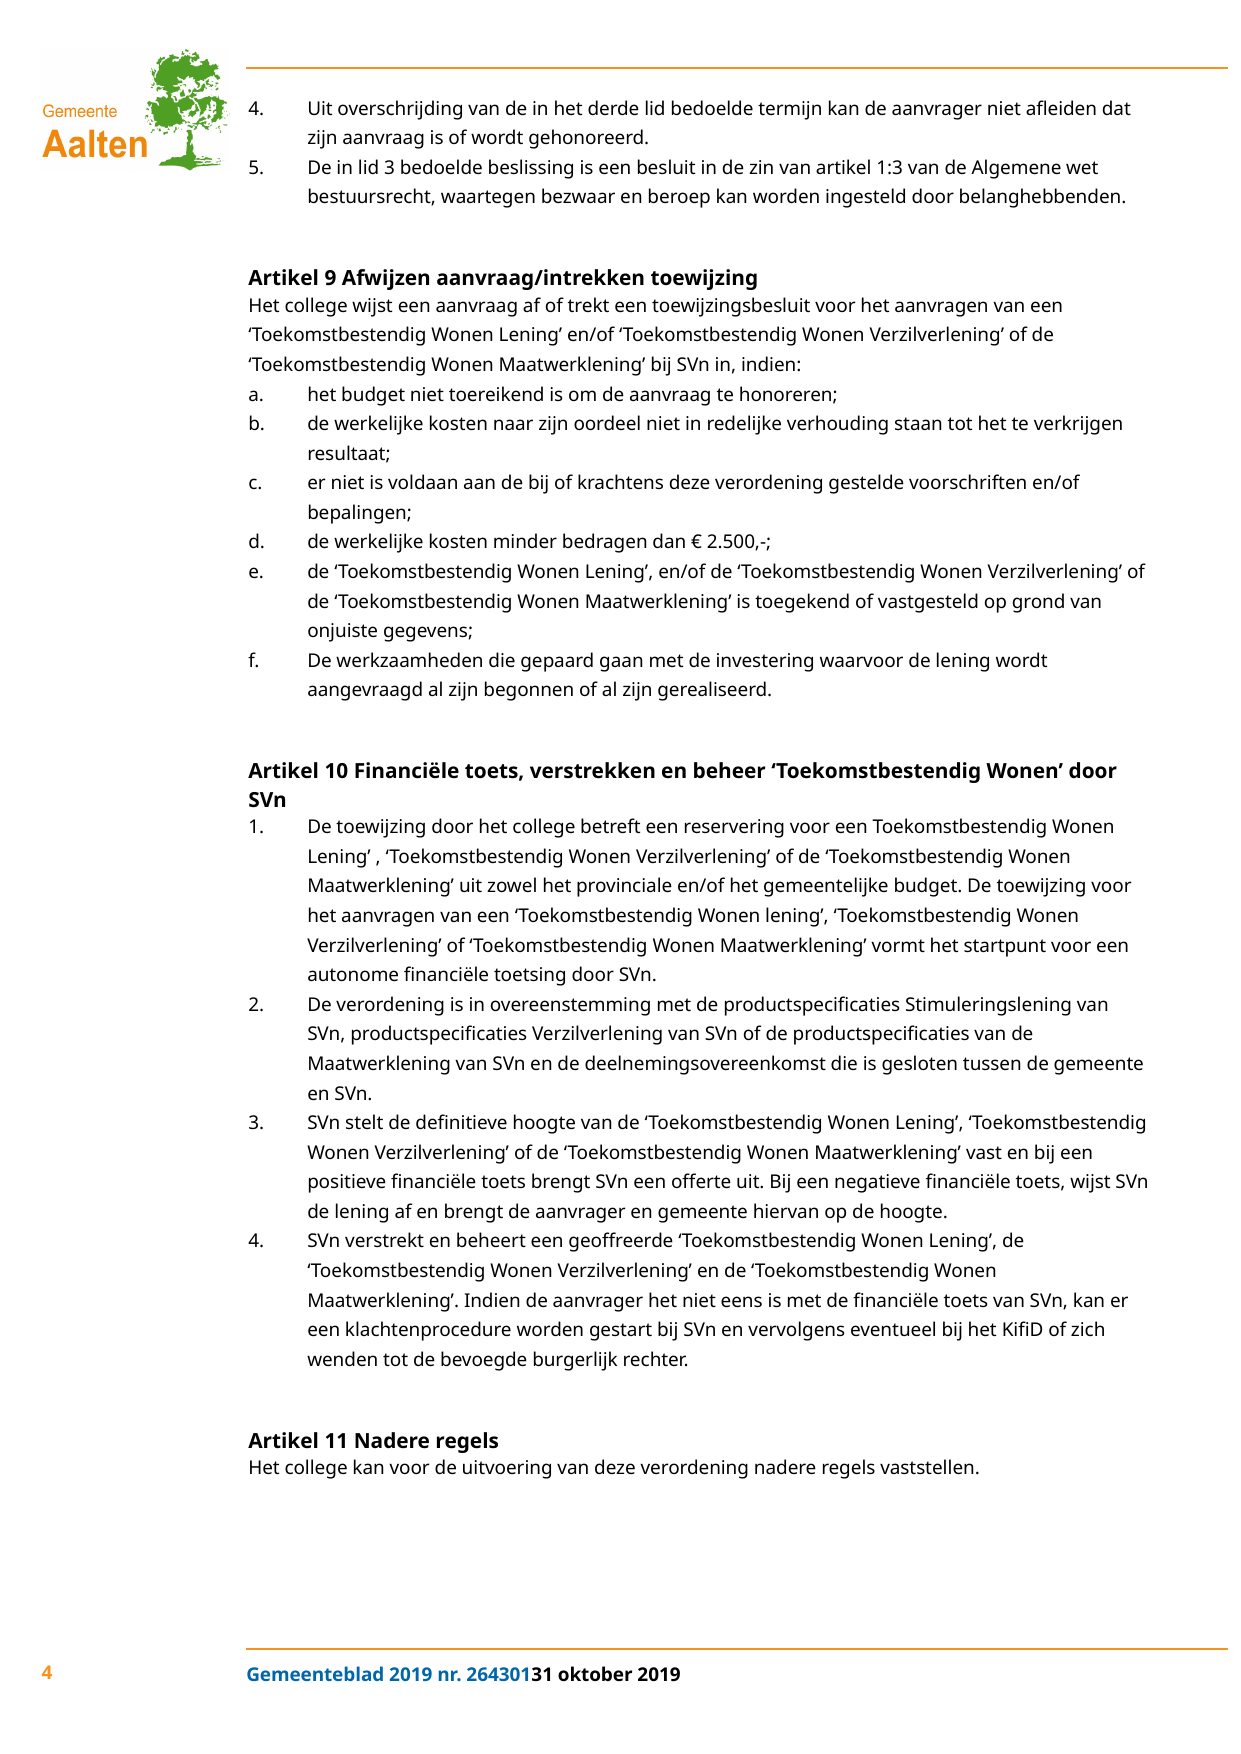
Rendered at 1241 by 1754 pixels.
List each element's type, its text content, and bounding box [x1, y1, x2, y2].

list De verordening is in overeenstemming met de productspecificaties Stimuleringslening van SVn, productspecificaties Verzilverlening van SVn of de productspecificaties van de Maatwerklening van SVn en de deelnemingsovereenkomst die is gesloten tussen de gemeente en SVn. [248, 991, 1152, 1105]
list het budget niet toereikend is om de aanvraag te honoreren; [248, 381, 1152, 406]
text Artikel 10 Financiële toets, verstrekken en beheer ‘Toekomstbestendig Wonen’ door SVn [248, 757, 1152, 813]
text Artikel 11 Nadere regels [248, 1426, 1152, 1454]
list de werkelijke kosten minder bedragen dan € 2.500,-; [248, 529, 1152, 554]
text Het college wijst een aanvraag af of trekt een toewijzingsbesluit voor het aanvragen van een ‘Toekomstbestendig Wonen Lening’ en/of ‘Toekomstbestendig Wonen Verzilverlening’ of de ‘Toekomstbestendig Wonen Maatwerklening’ bij SVn in, indien: [248, 292, 1152, 377]
list er niet is voldaan aan de bij of krachtens deze verordening gestelde voorschriften en/of bepalingen; [248, 469, 1152, 525]
list De toewijzing door het college betreft een reservering voor een Toekomstbestendig Wonen Lening’ , ‘Toekomstbestendig Wonen Verzilverlening’ of de ‘Toekomstbestendig Wonen Maatwerklening’ uit zowel het provinciale en/of het gemeentelijke budget. De toewijzing voor het aanvragen van een ‘Toekomstbestendig Wonen lening’, ‘Toekomstbestendig Wonen Verzilverlening’ of ‘Toekomstbestendig Wonen Maatwerklening’ vormt het startpunt voor een autonome financiële toetsing door SVn. [248, 813, 1152, 987]
list Uit overschrijding van de in het derde lid bedoelde termijn kan de aanvrager niet afleiden dat zijn aanvraag is of wordt gehonoreerd. [248, 95, 1152, 150]
list De in lid 3 bedoelde beslissing is een besluit in de zin van artikel 1:3 van de Algemene wet bestuursrecht, waartegen bezwaar en beroep kan worden ingesteld door belanghebbenden. [248, 154, 1152, 209]
text Artikel 9 Afwijzen aanvraag/intrekken toewijzing [248, 263, 1152, 292]
list SVn stelt de definitieve hoogte van de ‘Toekomstbestendig Wonen Lening’, ‘Toekomstbestendig Wonen Verzilverlening’ of de ‘Toekomstbestendig Wonen Maatwerklening’ vast en bij een positieve financiële toets brengt SVn een offerte uit. Bij een negatieve financiële toets, wijst SVn de lening af en brengt de aanvrager en gemeente hiervan op de hoogte. [248, 1109, 1152, 1224]
list de ‘Toekomstbestendig Wonen Lening’, en/of de ‘Toekomstbestendig Wonen Verzilverlening’ of de ‘Toekomstbestendig Wonen Maatwerklening’ is toegekend of vastgesteld op grond van onjuiste gegevens; [248, 558, 1152, 643]
list SVn verstrekt en beheert een geoffreerde ‘Toekomstbestendig Wonen Lening’, de ‘Toekomstbestendig Wonen Verzilverlening’ en de ‘Toekomstbestendig Wonen Maatwerklening’. Indien de aanvrager het niet eens is met de financiële toets van SVn, kan er een klachtenprocedure worden gestart bij SVn en vervolgens eventueel bij het KifiD of zich wenden tot de bevoegde burgerlijk rechter. [248, 1228, 1152, 1372]
text Het college kan voor de uitvoering van deze verordening nadere regels vaststellen. [248, 1454, 1152, 1480]
list de werkelijke kosten naar zijn oordeel niet in redelijke verhouding staan tot het te verkrijgen resultaat; [248, 410, 1152, 466]
picture [41, 47, 231, 172]
list De werkzaamheden die gepaard gaan met de investering waarvoor de lening wordt aangevraagd al zijn begonnen of al zijn gerealiseerd. [248, 647, 1152, 702]
